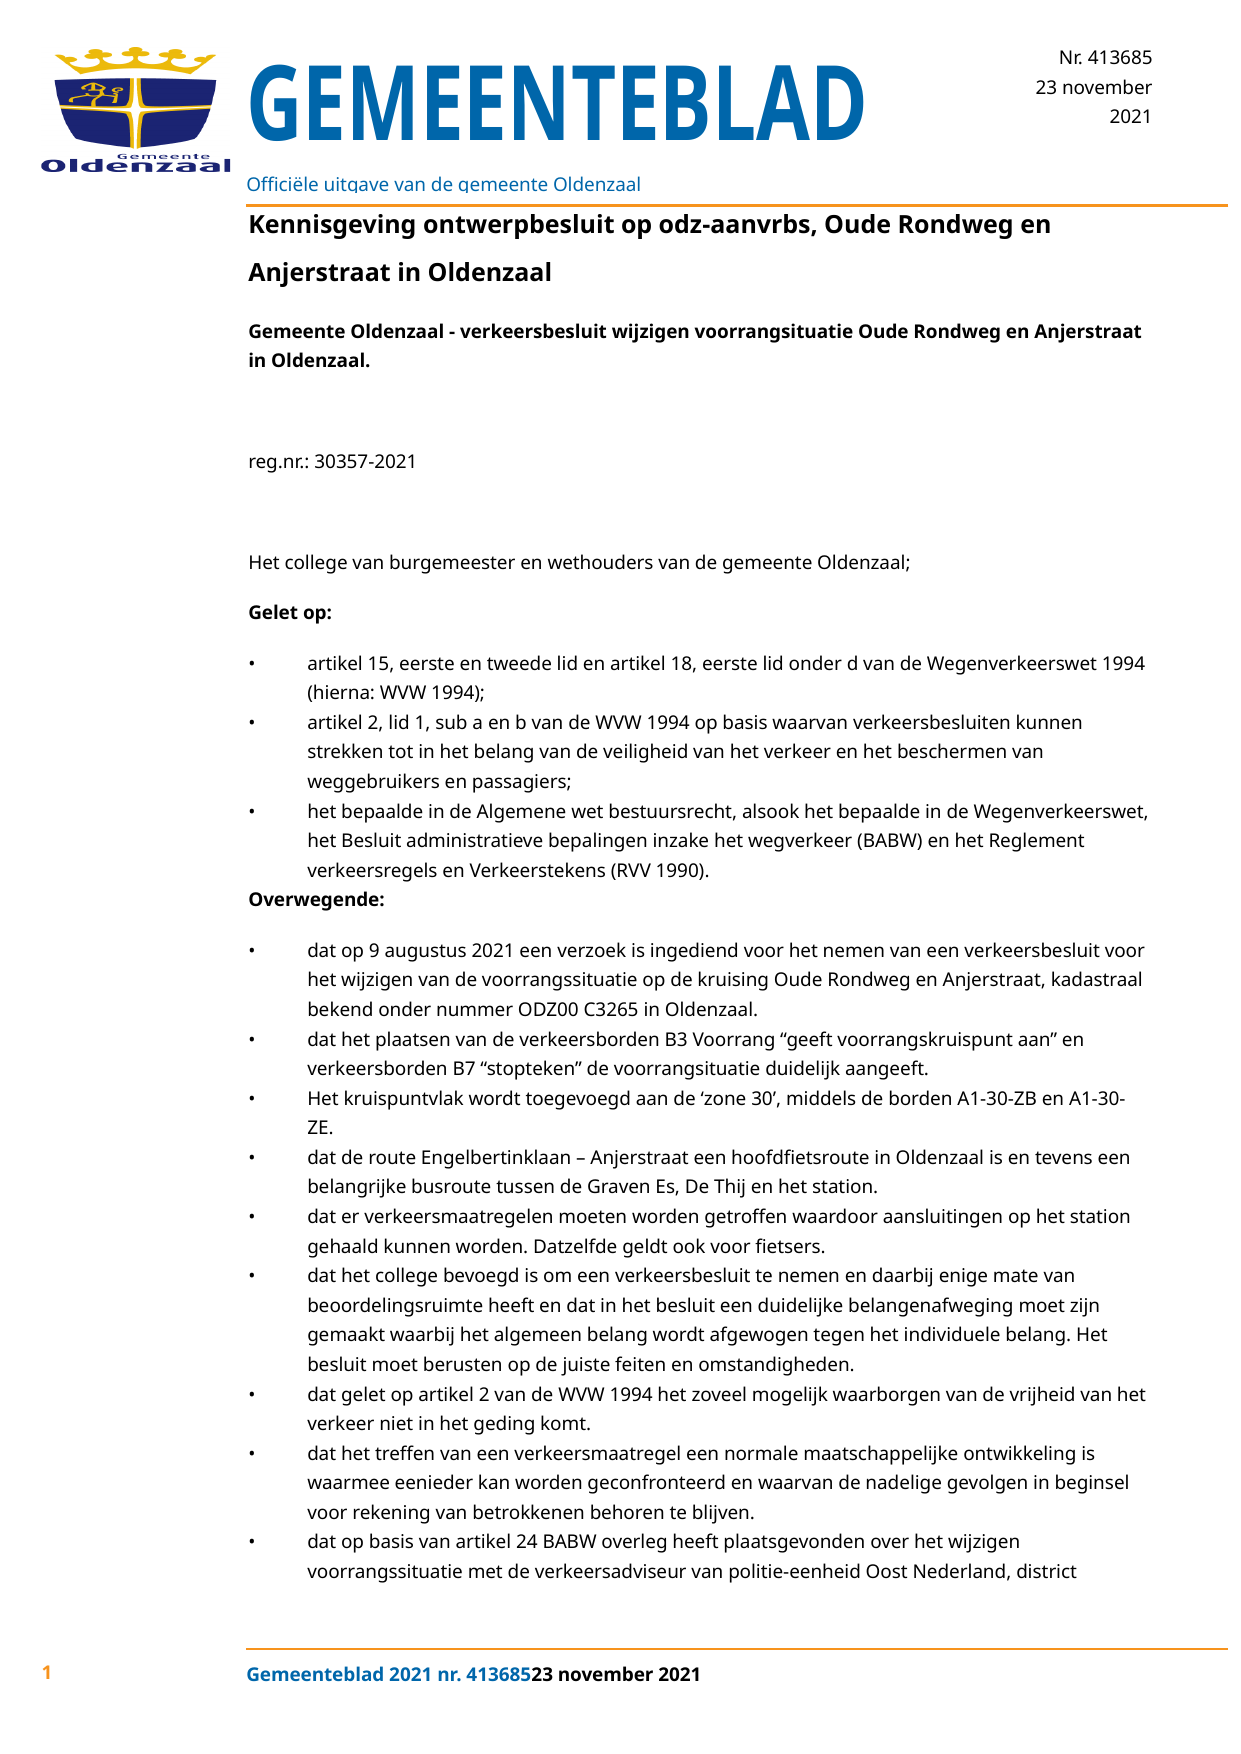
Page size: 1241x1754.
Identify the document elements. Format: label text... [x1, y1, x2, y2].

list dat op basis van artikel 24 BABW overleg heeft plaatsgevonden over het wijzigen voorrangssituatie met de verkeersadviseur van politie-eenheid Oost Nederland, district [248, 1529, 1152, 1584]
list dat het college bevoegd is om een verkeersbesluit te nemen en daarbij enige mate van beoordelingsruimte heeft en dat in het besluit een duidelijke belangenafweging moet zijn gemaakt waarbij het algemeen belang wordt afgewogen tegen het individuele belang. Het besluit moet berusten op de juiste feiten en omstandigheden. [248, 1262, 1152, 1377]
list dat de route Engelbertinklaan – Anjerstraat een hoofdfietsroute in Oldenzaal is en tevens een belangrijke busroute tussen de Graven Es, De Thij en het station. [248, 1144, 1152, 1199]
list dat het treffen van een verkeersmaatregel een normale maatschappelijke ontwikkeling is waarmee eenieder kan worden geconfronteerd en waarvan de nadelige gevolgen in beginsel voor rekening van betrokkenen behoren te blijven. [248, 1440, 1152, 1525]
list dat het plaatsen van de verkeersborden B3 Voorrang “geeft voorrangskruispunt aan” en verkeersborden B7 “stopteken” de voorrangsituatie duidelijk aangeeft. [248, 1026, 1152, 1081]
text Gemeente Oldenzaal - verkeersbesluit wijzigen voorrangsituatie Oude Rondweg en Anjerstraat in Oldenzaal. [248, 318, 1152, 373]
text Gelet op: [248, 599, 1152, 625]
text Het college van burgemeester en wethouders van de gemeente Oldenzaal; [248, 549, 1152, 575]
list dat op 9 augustus 2021 een verzoek is ingediend voor het nemen van een verkeersbesluit voor het wijzigen van de voorrangssituatie op de kruising Oude Rondweg en Anjerstraat, kadastraal bekend onder nummer ODZ00 C3265 in Oldenzaal. [248, 937, 1152, 1022]
list artikel 2, lid 1, sub a en b van de WVW 1994 op basis waarvan verkeersbesluiten kunnen strekken tot in het belang van de veiligheid van het verkeer en het beschermen van weggebruikers en passagiers; [248, 709, 1152, 794]
picture [41, 47, 231, 172]
list dat er verkeersmaatregelen moeten worden getroffen waardoor aansluitingen op het station gehaald kunnen worden. Datzelfde geldt ook voor fietsers. [248, 1203, 1152, 1259]
list het bepaalde in de Algemene wet bestuursrecht, alsook het bepaalde in de Wegenverkeerswet, het Besluit administratieve bepalingen inzake het wegverkeer (BABW) en het Reglement verkeersregels en Verkeerstekens (RVV 1990). [248, 798, 1152, 883]
text reg.nr.: 30357-2021 [248, 448, 1152, 474]
text Kennisgeving ontwerpbesluit op odz-aanvrbs, Oude Rondweg en Anjerstraat in Oldenzaal [248, 207, 1152, 288]
list dat gelet op artikel 2 van de WVW 1994 het zoveel mogelijk waarborgen van de vrijheid van het verkeer niet in het geding komt. [248, 1381, 1152, 1436]
list artikel 15, eerste en tweede lid en artikel 18, eerste lid onder d van de Wegenverkeerswet 1994 (hierna: WVW 1994); [248, 650, 1152, 705]
text Overwegende: [248, 887, 1152, 912]
list Het kruispuntvlak wordt toegevoegd aan de ‘zone 30’, middels de borden A1-30-ZB en A1-30-ZE. [248, 1085, 1152, 1140]
